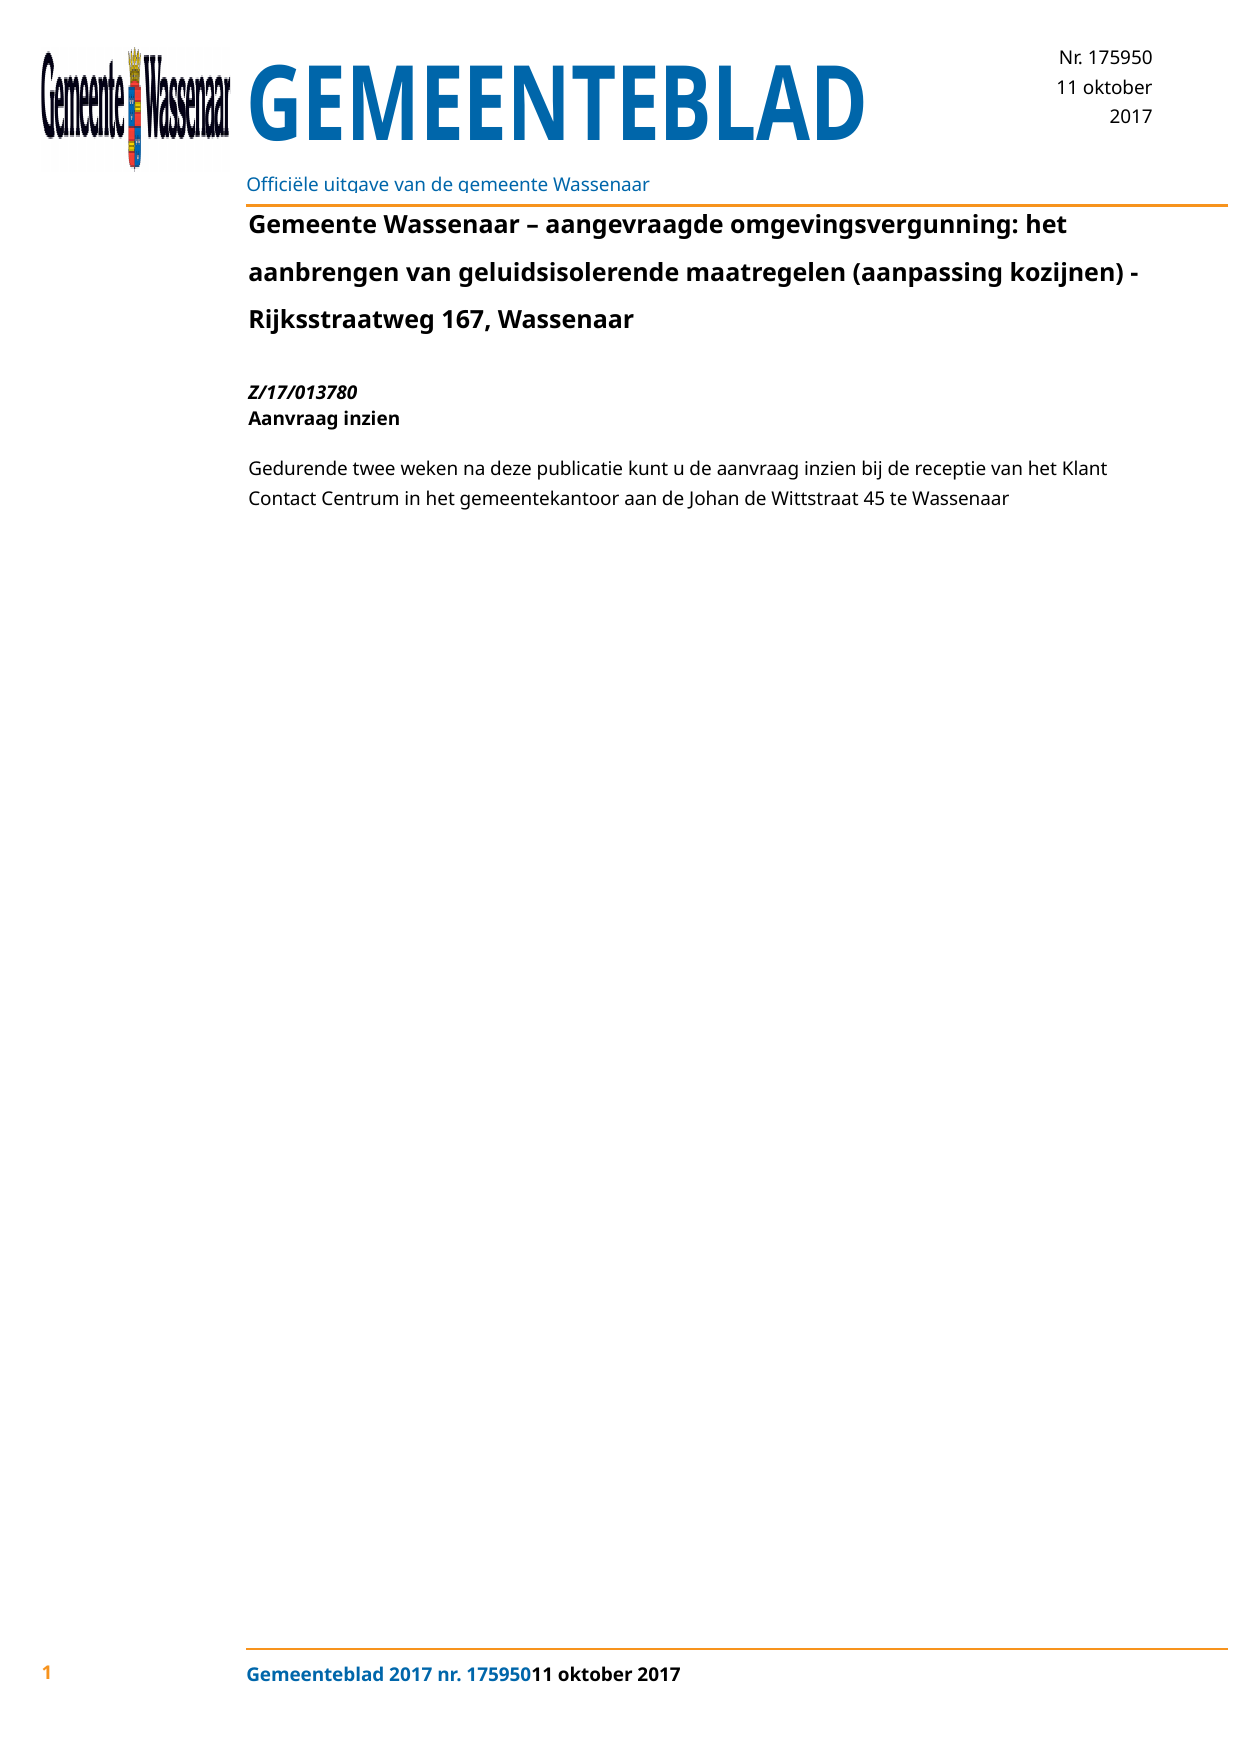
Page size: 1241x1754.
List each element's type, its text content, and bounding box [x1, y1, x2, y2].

text Z/17/013780 [248, 379, 1152, 405]
text Gemeente Wassenaar – aangevraagde omgevingsvergunning: het aanbrengen van geluidsisolerende maatregelen (aanpassing kozijnen) - Rijksstraatweg 167, Wassenaar [248, 207, 1152, 336]
picture [41, 47, 231, 172]
text Aanvraag inzien [248, 405, 1152, 431]
text Gedurende twee weken na deze publicatie kunt u de aanvraag inzien bij de receptie van het Klant Contact Centrum in het gemeentekantoor aan de Johan de Wittstraat 45 te Wassenaar [248, 455, 1152, 511]
